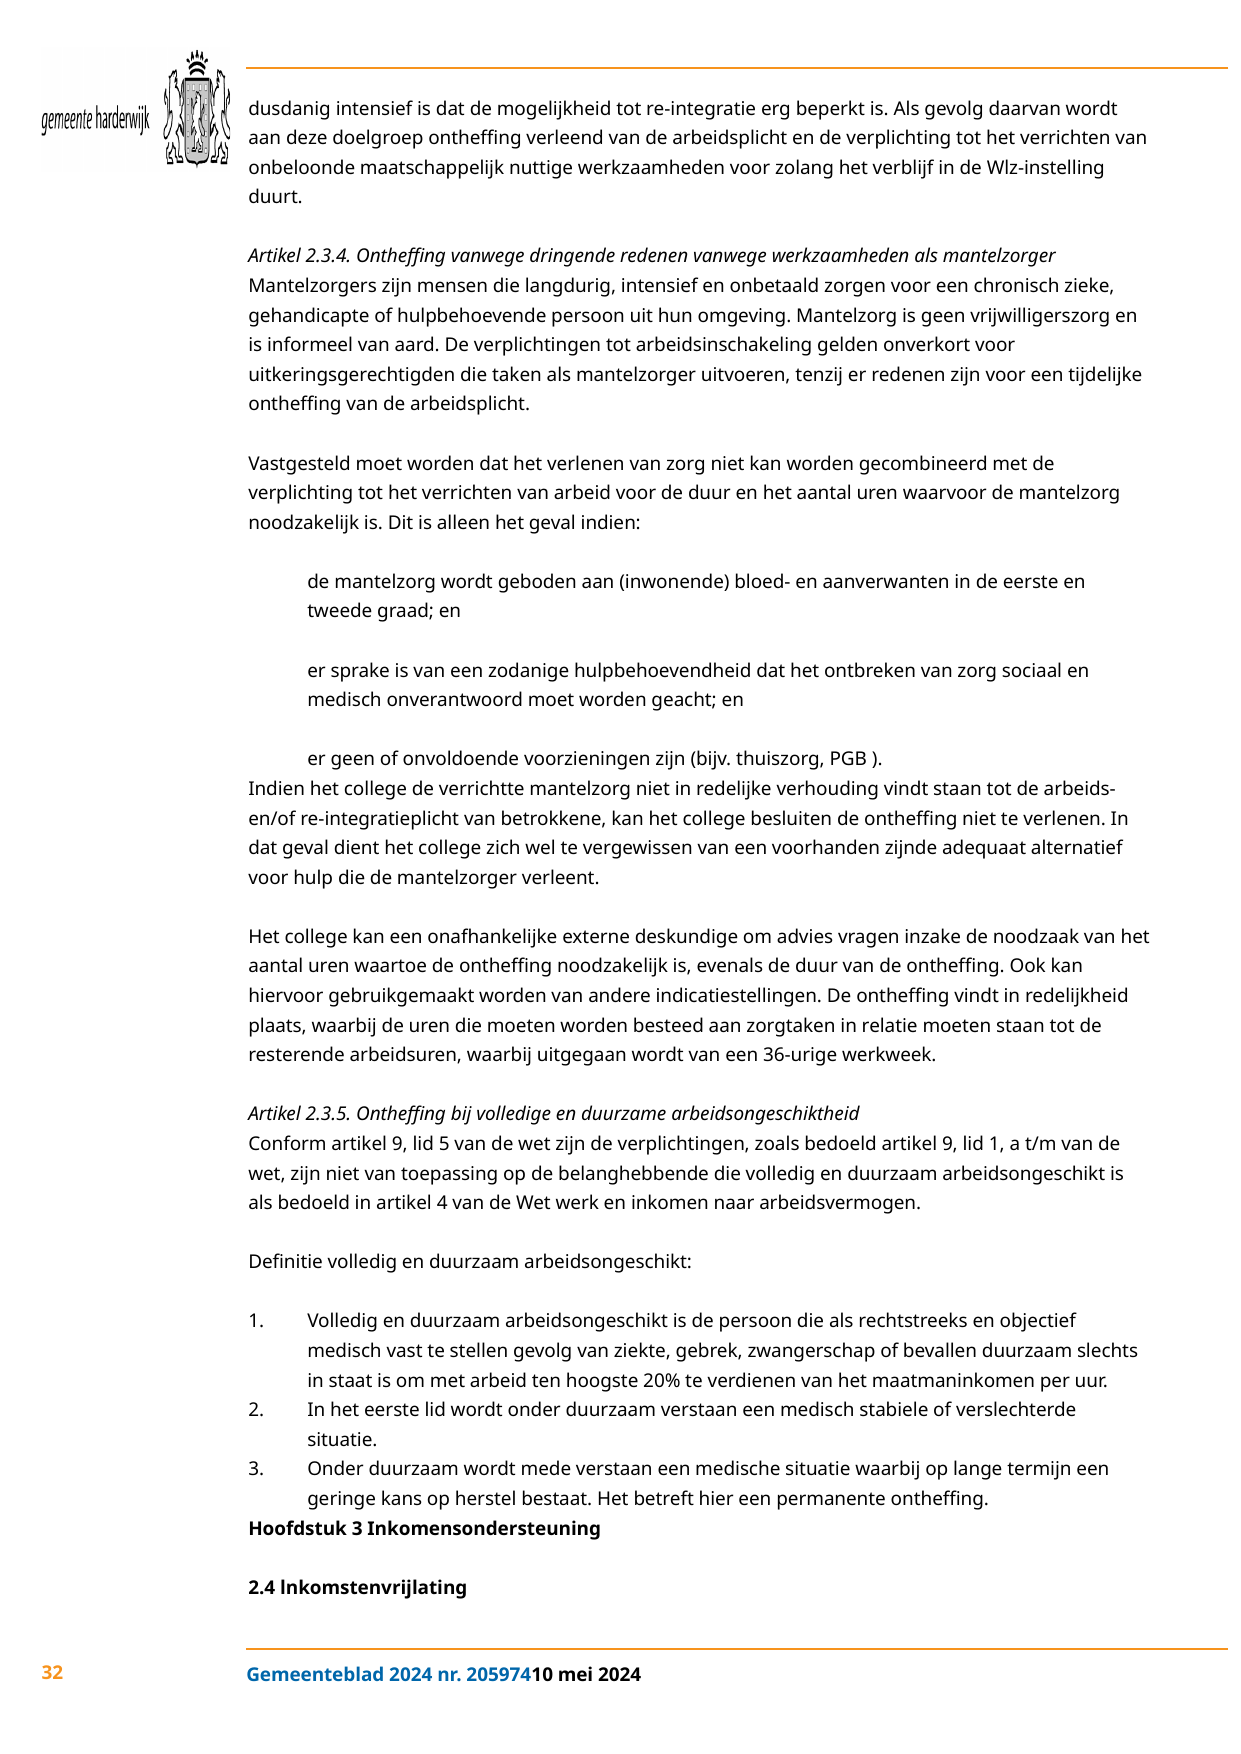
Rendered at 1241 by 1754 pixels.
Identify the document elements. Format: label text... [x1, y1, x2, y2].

text Conform artikel 9, lid 5 van de wet zijn de verplichtingen, zoals bedoeld artikel 9, lid 1, a t/m van de wet, zijn niet van toepassing op de belanghebbende die volledig en duurzaam arbeidsongeschikt is als bedoeld in artikel 4 van de Wet werk en inkomen naar arbeidsvermogen. [248, 1130, 1152, 1215]
text dusdanig intensief is dat de mogelijkheid tot re-integratie erg beperkt is. Als gevolg daarvan wordt aan deze doelgroep ontheffing verleend van de arbeidsplicht en de verplichting tot het verrichten van onbeloonde maatschappelijk nuttige werkzaamheden voor zolang het verblijf in de Wlz-instelling duurt. [248, 95, 1152, 209]
text Artikel 2.3.4. Ontheffing vanwege dringende redenen vanwege werkzaamheden als mantelzorger [248, 243, 1152, 268]
text Het college kan een onafhankelijke externe deskundige om advies vragen inzake de noodzaak van het aantal uren waartoe de ontheffing noodzakelijk is, evenals de duur van de ontheffing. Ook kan hiervoor gebruikgemaakt worden van andere indicatiestellingen. De ontheffing vindt in redelijkheid plaats, waarbij de uren die moeten worden besteed aan zorgtaken in relatie moeten staan tot de resterende arbeidsuren, waarbij uitgegaan wordt van een 36-urige werkweek. [248, 923, 1152, 1067]
text Indien het college de verrichtte mantelzorg niet in redelijke verhouding vindt staan tot de arbeids- en/of re-integratieplicht van betrokkene, kan het college besluiten de ontheffing niet te verlenen. In dat geval dient het college zich wel te vergewissen van een voorhanden zijnde adequaat alternatief voor hulp die de mantelzorger verleent. [248, 775, 1152, 890]
text Vastgesteld moet worden dat het verlenen van zorg niet kan worden gecombineerd met de verplichting tot het verrichten van arbeid voor de duur en het aantal uren waarvoor de mantelzorg noodzakelijk is. Dit is alleen het geval indien: [248, 450, 1152, 535]
list de mantelzorg wordt geboden aan (inwonende) bloed- en aanverwanten in de eerste en tweede graad; en [248, 568, 1152, 623]
list er geen of onvoldoende voorzieningen zijn (bijv. thuiszorg, PGB ). [248, 746, 1152, 771]
list Volledig en duurzaam arbeidsongeschikt is de persoon die als rechtstreeks en objectief medisch vast te stellen gevolg van ziekte, gebrek, zwangerschap of bevallen duurzaam slechts in staat is om met arbeid ten hoogste 20% te verdienen van het maatmaninkomen per uur. [248, 1308, 1152, 1393]
list In het eerste lid wordt onder duurzaam verstaan een medisch stabiele of verslechterde situatie. [248, 1396, 1152, 1452]
list Onder duurzaam wordt mede verstaan een medische situatie waarbij op lange termijn een geringe kans op herstel bestaat. Het betreft hier een permanente ontheffing. [248, 1456, 1152, 1511]
text 2.4 lnkomstenvrijlating [248, 1574, 1152, 1600]
picture [41, 47, 231, 172]
text Definitie volledig en duurzaam arbeidsongeschikt: [248, 1248, 1152, 1274]
list er sprake is van een zodanige hulpbehoevendheid dat het ontbreken van zorg sociaal en medisch onverantwoord moet worden geacht; en [248, 657, 1152, 712]
text Artikel 2.3.5. Ontheffing bij volledige en duurzame arbeidsongeschiktheid [248, 1101, 1152, 1126]
text Hoofdstuk 3 Inkomensondersteuning [248, 1515, 1152, 1541]
text Mantelzorgers zijn mensen die langdurig, intensief en onbetaald zorgen voor een chronisch zieke, gehandicapte of hulpbehoevende persoon uit hun omgeving. Mantelzorg is geen vrijwilligerszorg en is informeel van aard. De verplichtingen tot arbeidsinschakeling gelden onverkort voor uitkeringsgerechtigden die taken als mantelzorger uitvoeren, tenzij er redenen zijn voor een tijdelijke ontheffing van de arbeidsplicht. [248, 272, 1152, 416]
